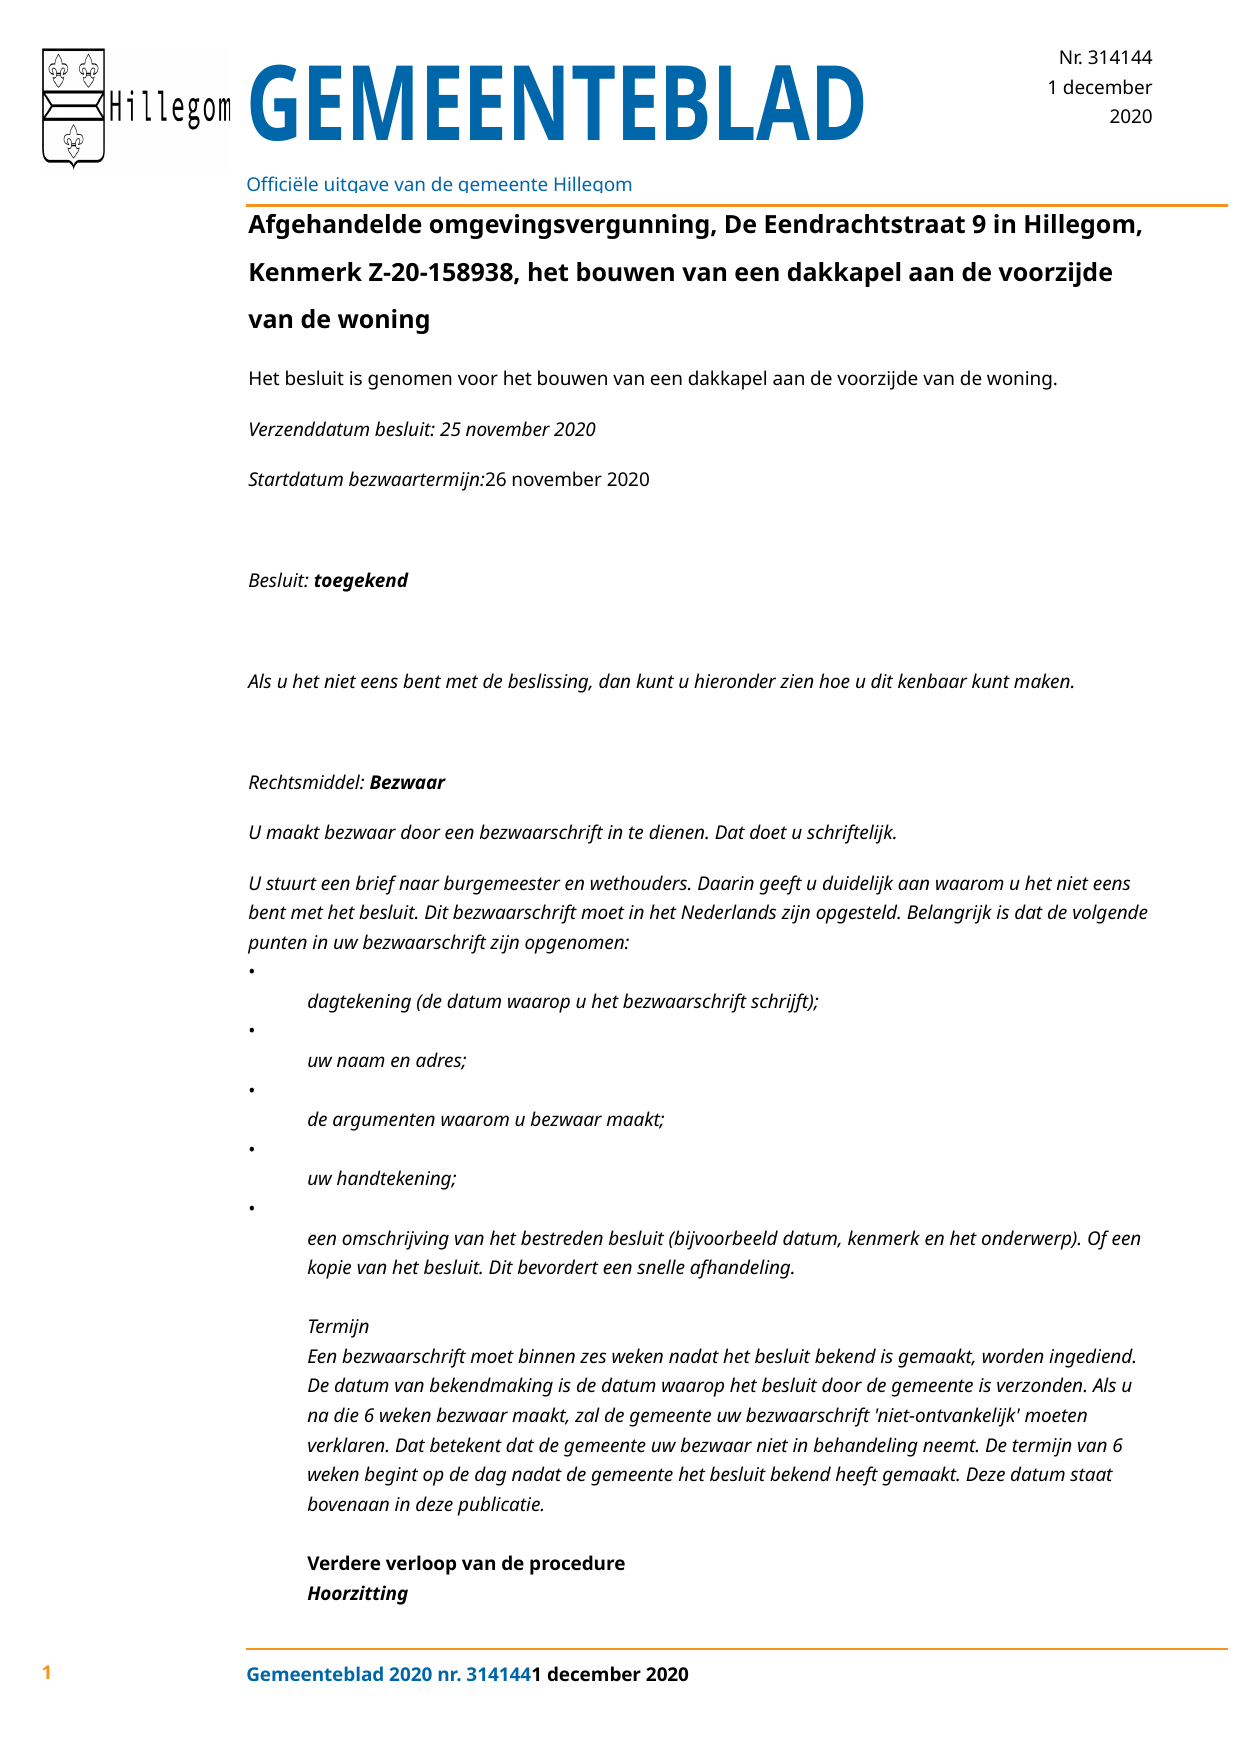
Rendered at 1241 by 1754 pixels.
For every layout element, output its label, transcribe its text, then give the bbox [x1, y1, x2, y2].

picture [41, 47, 231, 172]
list Een bezwaarschrift moet binnen zes weken nadat het besluit bekend is gemaakt, worden ingediend. De datum van bekendmaking is de datum waarop het besluit door de gemeente is verzonden. Als u na die 6 weken bezwaar maakt, zal de gemeente uw bezwaarschrift 'niet-ontvankelijk' moeten verklaren. Dat betekent dat de gemeente uw bezwaar niet in behandeling neemt. De termijn van 6 weken begint op de dag nadat de gemeente het besluit bekend heeft gemaakt. Deze datum staat bovenaan in deze publicatie. [248, 1343, 1152, 1517]
text Afgehandelde omgevingsvergunning, De Eendrachtstraat 9 in Hillegom, Kenmerk Z-20-158938, het bouwen van een dakkapel aan de voorzijde van de woning [248, 207, 1152, 336]
list Termijn [248, 1313, 1152, 1339]
list uw handtekening; [248, 1166, 1152, 1191]
text U stuurt een brief naar burgemeester en wethouders. Daarin geeft u duidelijk aan waarom u het niet eens bent met het besluit. Dit bezwaarschrift moet in het Nederlands zijn opgesteld. Belangrijk is dat de volgende punten in uw bezwaarschrift zijn opgenomen: [248, 870, 1152, 954]
text Als u het niet eens bent met de beslissing, dan kunt u hieronder zien hoe u dit kenbaar kunt maken. [248, 668, 1152, 694]
text Startdatum bezwaartermijn:26 november 2020 [248, 466, 1152, 492]
text U maakt bezwaar door een bezwaarschrift in te dienen. Dat doet u schriftelijk. [248, 819, 1152, 845]
text Het besluit is genomen voor het bouwen van een dakkapel aan de voorzijde van de woning. [248, 366, 1152, 391]
text Besluit: toegekend [248, 567, 1152, 593]
list uw naam en adres; [248, 1047, 1152, 1073]
list Hoorzitting [248, 1580, 1152, 1605]
list dagtekening (de datum waarop u het bezwaarschrift schrijft); [248, 988, 1152, 1014]
text Rechtsmiddel: Bezwaar [248, 769, 1152, 794]
list Verdere verloop van de procedure [248, 1550, 1152, 1576]
list de argumenten waarom u bezwaar maakt; [248, 1106, 1152, 1132]
text Verzenddatum besluit: 25 november 2020 [248, 416, 1152, 442]
list een omschrijving van het bestreden besluit (bijvoorbeeld datum, kenmerk en het onderwerp). Of een kopie van het besluit. Dit bevordert een snelle afhandeling. [248, 1225, 1152, 1280]
